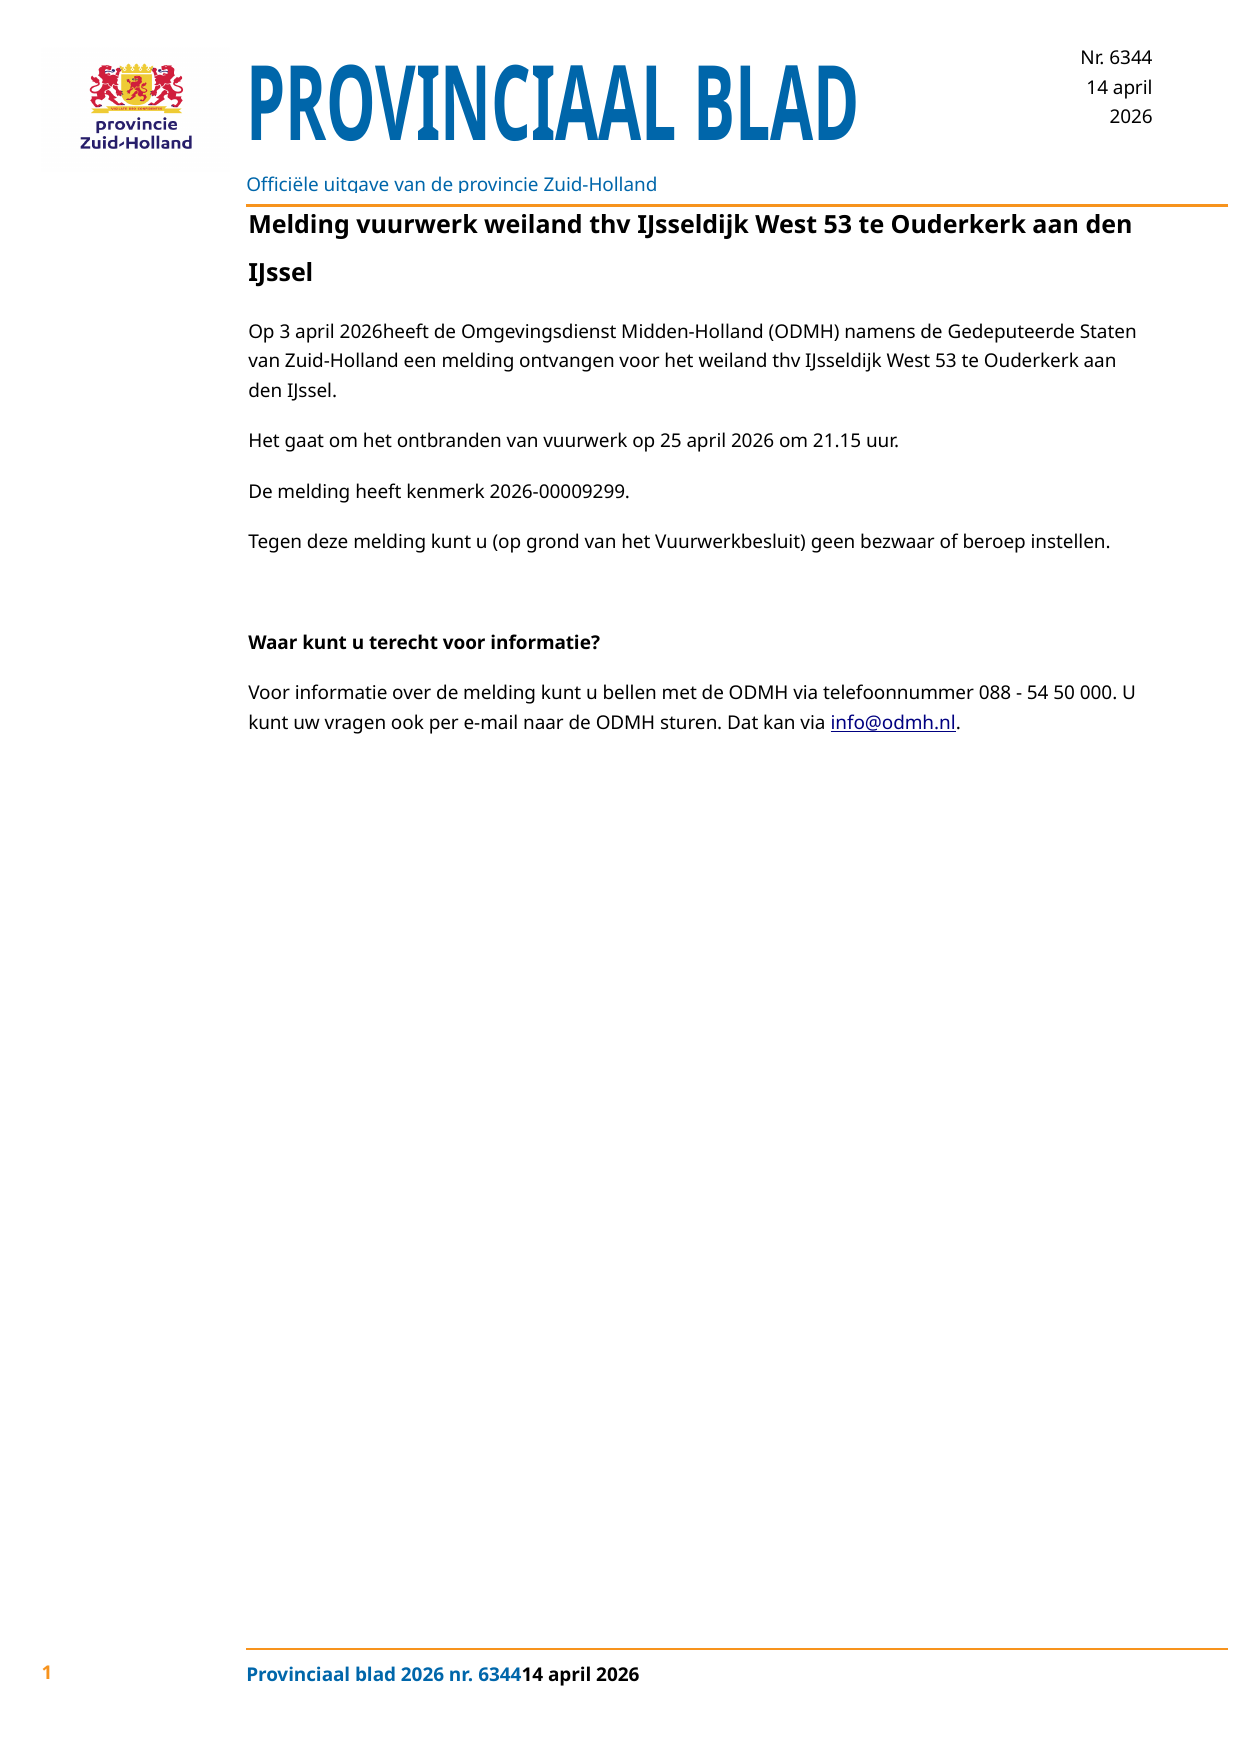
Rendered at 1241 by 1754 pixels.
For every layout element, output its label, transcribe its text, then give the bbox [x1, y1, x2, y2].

text De melding heeft kenmerk 2026-00009299. [248, 478, 1152, 504]
text Tegen deze melding kunt u (op grond van het Vuurwerkbesluit) geen bezwaar of beroep instellen. [248, 528, 1152, 554]
text Melding vuurwerk weiland thv IJsseldijk West 53 te Ouderkerk aan den IJssel [248, 207, 1152, 288]
text Het gaat om het ontbranden van vuurwerk op 25 april 2026 om 21.15 uur. [248, 427, 1152, 453]
text Voor informatie over de melding kunt u bellen met de ODMH via telefoonnummer 088 - 54 50 000. U kunt uw vragen ook per e-mail naar de ODMH sturen. Dat kan via info@odmh.nl. [248, 679, 1152, 735]
text Waar kunt u terecht voor informatie? [248, 629, 1152, 655]
text Op 3 april 2026heeft de Omgevingsdienst Midden-Holland (ODMH) namens de Gedeputeerde Staten van Zuid-Holland een melding ontvangen voor het weiland thv IJsseldijk West 53 te Ouderkerk aan den IJssel. [248, 318, 1152, 403]
picture [41, 47, 231, 172]
